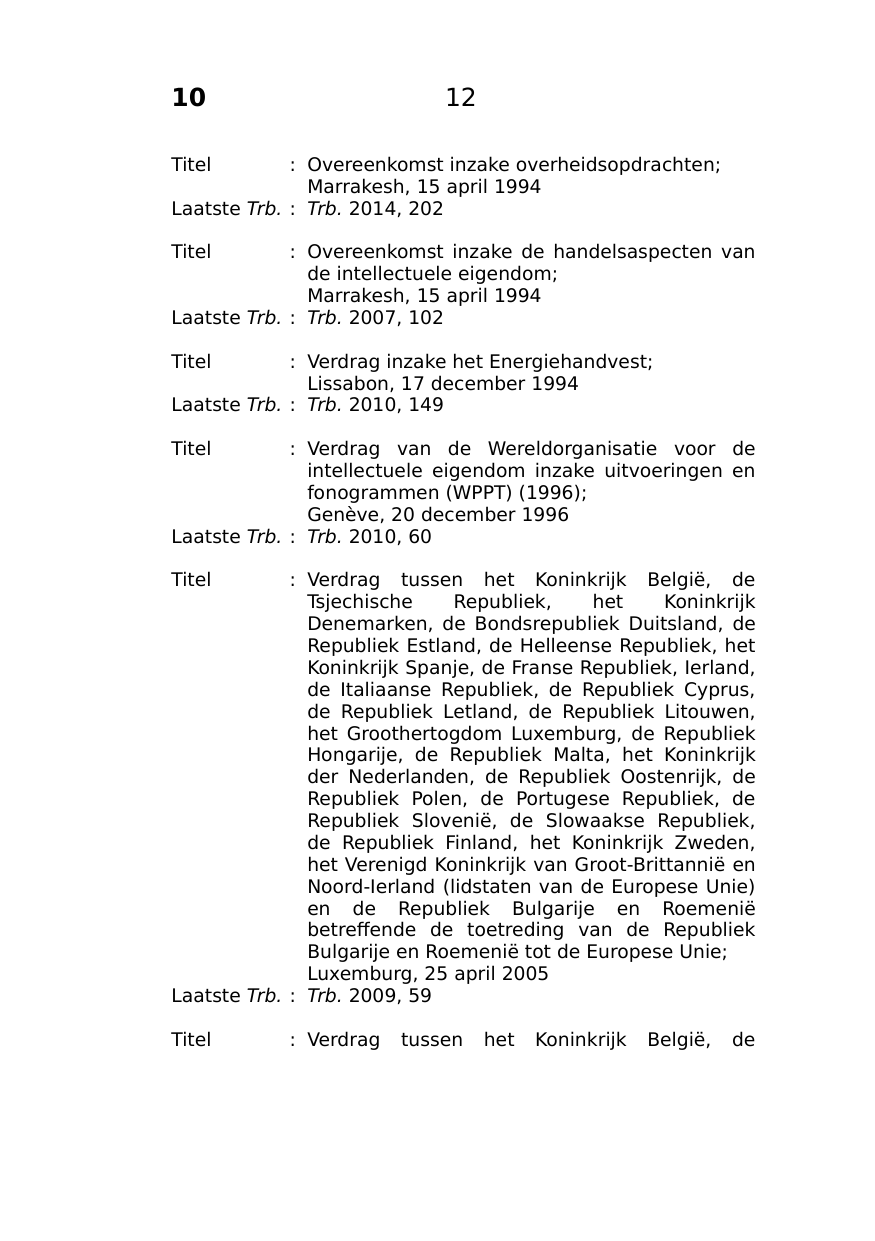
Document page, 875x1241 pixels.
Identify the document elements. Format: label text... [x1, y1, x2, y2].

table_cell Titel [171, 351, 289, 394]
table_cell Laatste Trb. [171, 307, 289, 329]
table_cell [289, 132, 307, 154]
table_cell [171, 329, 289, 351]
table_cell Trb. 2010, 60 [307, 526, 756, 547]
table_cell : [289, 569, 307, 985]
table_cell Titel [171, 438, 289, 526]
table_cell : [289, 154, 307, 197]
table_cell [289, 219, 307, 241]
table_cell : [289, 241, 307, 307]
table_cell Trb. 2007, 102 [307, 307, 756, 329]
table_cell [307, 132, 756, 154]
table_cell [307, 548, 756, 569]
table_cell : [289, 526, 307, 547]
table_cell : [289, 351, 307, 394]
table_cell Laatste Trb. [171, 526, 289, 547]
table_cell Trb. 2014, 202 [307, 198, 756, 219]
table_cell Verdrag tussen het Koninkrijk België, de [307, 1029, 756, 1051]
table_cell [171, 416, 289, 438]
table_cell Laatste Trb. [171, 198, 289, 219]
table_cell [171, 548, 289, 569]
table_cell : [289, 198, 307, 219]
table_cell [307, 329, 756, 351]
table_cell Laatste Trb. [171, 394, 289, 416]
table_cell Titel [171, 241, 289, 307]
table_cell [289, 416, 307, 438]
table_cell : [289, 394, 307, 416]
table_cell [289, 1007, 307, 1029]
table_cell Trb. 2010, 149 [307, 394, 756, 416]
table_cell Verdrag van de Wereldorganisatie voor de intellectuele eigendom inzake uitvoeringen en fonogrammen (WPPT) (1996); Genève, 20 december 1996 [307, 438, 756, 526]
table_cell Verdrag inzake het Energiehandvest; Lissabon, 17 december 1994 [307, 351, 756, 394]
table_cell [289, 329, 307, 351]
table_cell : [289, 438, 307, 526]
table_cell : [289, 307, 307, 329]
table_cell [307, 416, 756, 438]
table_cell [171, 219, 289, 241]
table_cell Overeenkomst inzake overheidsopdrachten; Marrakesh, 15 april 1994 [307, 154, 756, 197]
table_cell [307, 219, 756, 241]
table_cell Trb. 2009, 59 [307, 985, 756, 1007]
table_cell Overeenkomst inzake de handelsaspecten van de intellectuele eigendom; Marrakesh, 15 april 1994 [307, 241, 756, 307]
table_cell : [289, 985, 307, 1007]
table_cell [171, 132, 289, 154]
table_cell : [289, 1029, 307, 1051]
table_cell Verdrag tussen het Koninkrijk België, de Tsjechische Republiek, het Koninkrijk Denemarken, de Bondsrepubliek Duitsland, de Republiek Estland, de Helleense Republiek, het Koninkrijk Spanje, de Franse Republiek, Ierland, de Italiaanse Republiek, de Republiek Cyprus, de Republiek Letland, de Republiek Litouwen, het Groothertogdom Luxemburg, de Republiek Hongarije, de Republiek Malta, het Koninkrijk der Nederlanden, de Republiek Oostenrijk, de Republiek Polen, de Portugese Republiek, de Republiek Slovenië, de Slowaakse Republiek, de Republiek Finland, het Koninkrijk Zweden, het Verenigd Koninkrijk van Groot-Brittannië en Noord-Ierland (lidstaten van de Europese Unie) en de Republiek Bulgarije en Roemenië betreffende de toetreding van de Republiek Bulgarije en Roemenië tot de Europese Unie; Luxemburg, 25 april 2005 [307, 569, 756, 985]
table_cell [171, 1007, 289, 1029]
table_cell Titel [171, 569, 289, 985]
table_cell Titel [171, 1029, 289, 1051]
table_cell [289, 548, 307, 569]
table_cell Laatste Trb. [171, 985, 289, 1007]
table_cell [307, 1007, 756, 1029]
table_cell Titel [171, 154, 289, 197]
